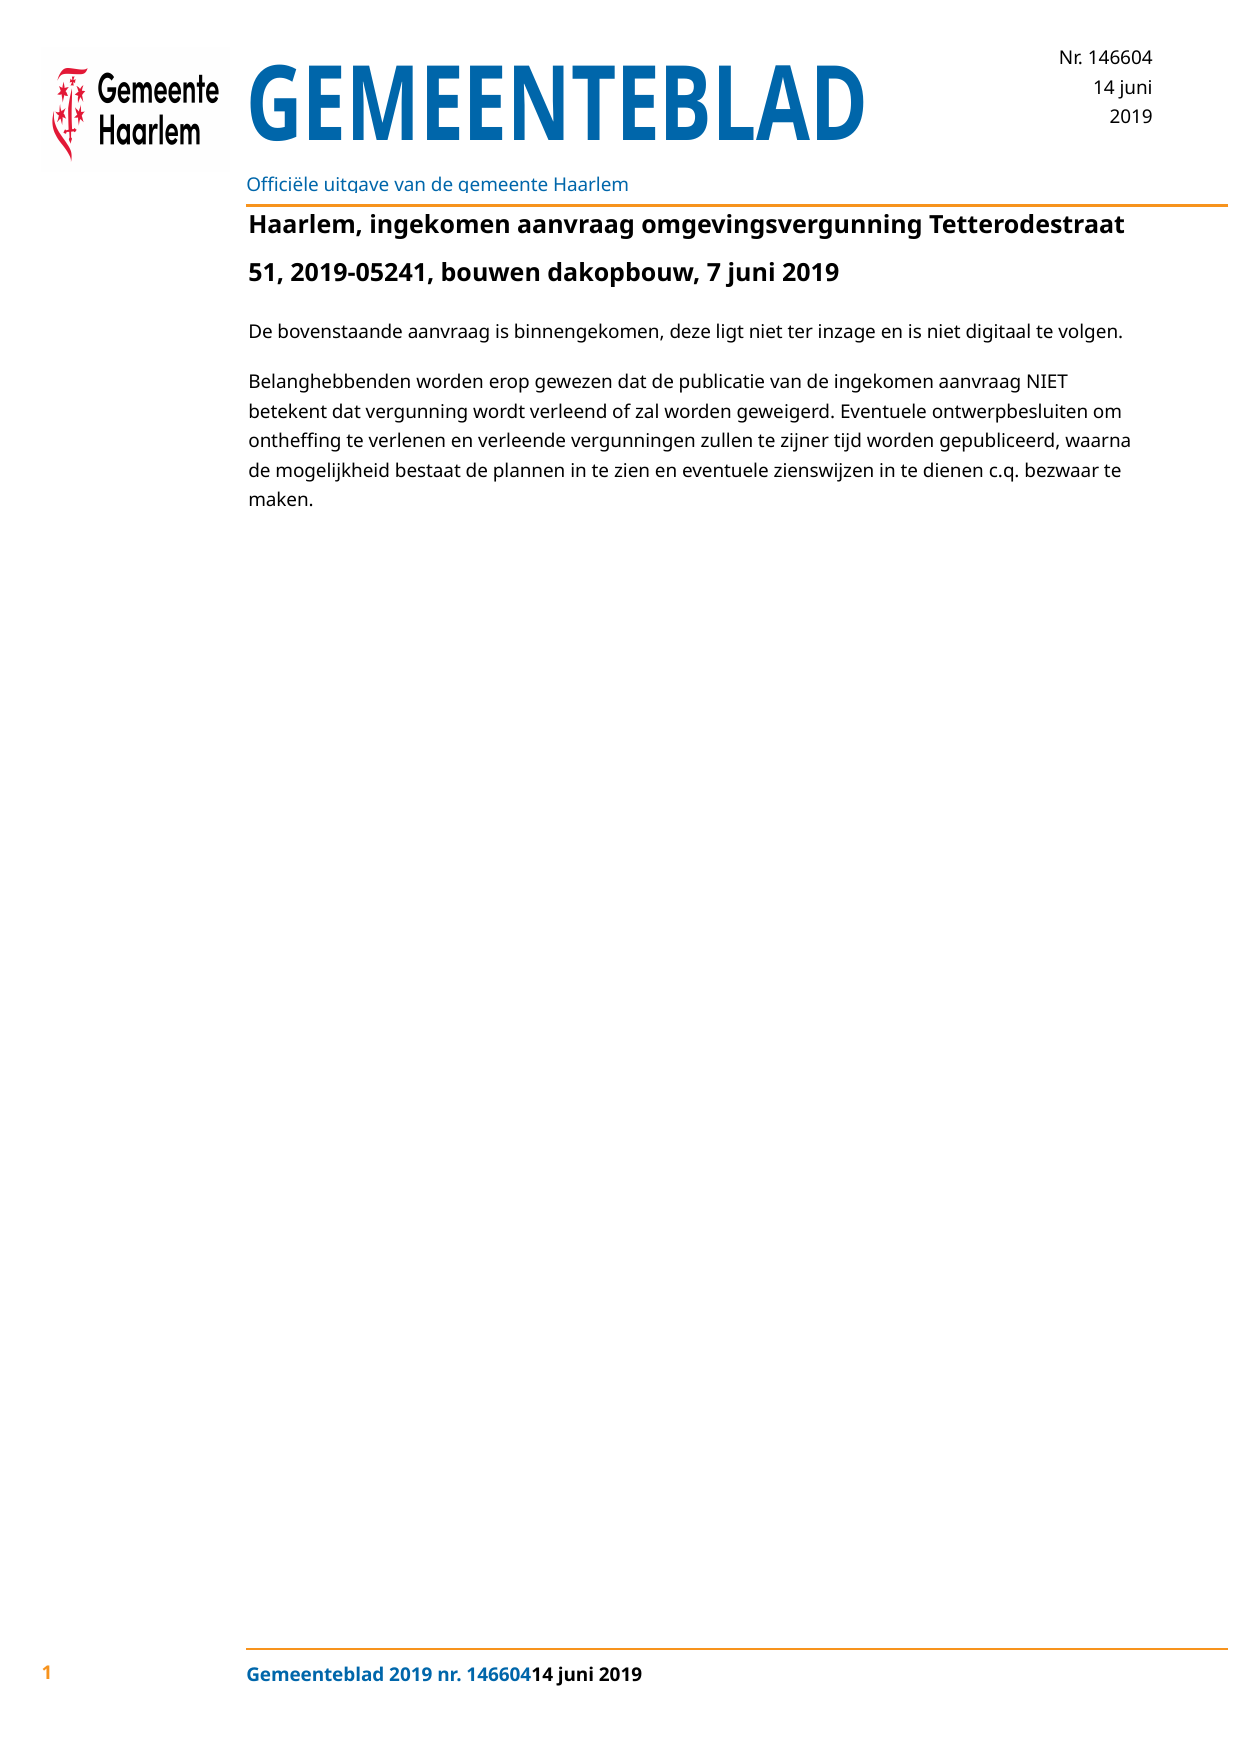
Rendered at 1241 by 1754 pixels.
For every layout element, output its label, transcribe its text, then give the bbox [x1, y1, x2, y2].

text Belanghebbenden worden erop gewezen dat de publicatie van de ingekomen aanvraag NIET betekent dat vergunning wordt verleend of zal worden geweigerd. Eventuele ontwerpbesluiten om ontheffing te verlenen en verleende vergunningen zullen te zijner tijd worden gepubliceerd, waarna de mogelijkheid bestaat de plannen in te zien en eventuele zienswijzen in te dienen c.q. bezwaar te maken. [248, 368, 1152, 512]
picture [41, 47, 231, 172]
text Haarlem, ingekomen aanvraag omgevingsvergunning Tetterodestraat 51, 2019-05241, bouwen dakopbouw, 7 juni 2019 [248, 207, 1152, 288]
text De bovenstaande aanvraag is binnengekomen, deze ligt niet ter inzage en is niet digitaal te volgen. [248, 318, 1152, 344]
